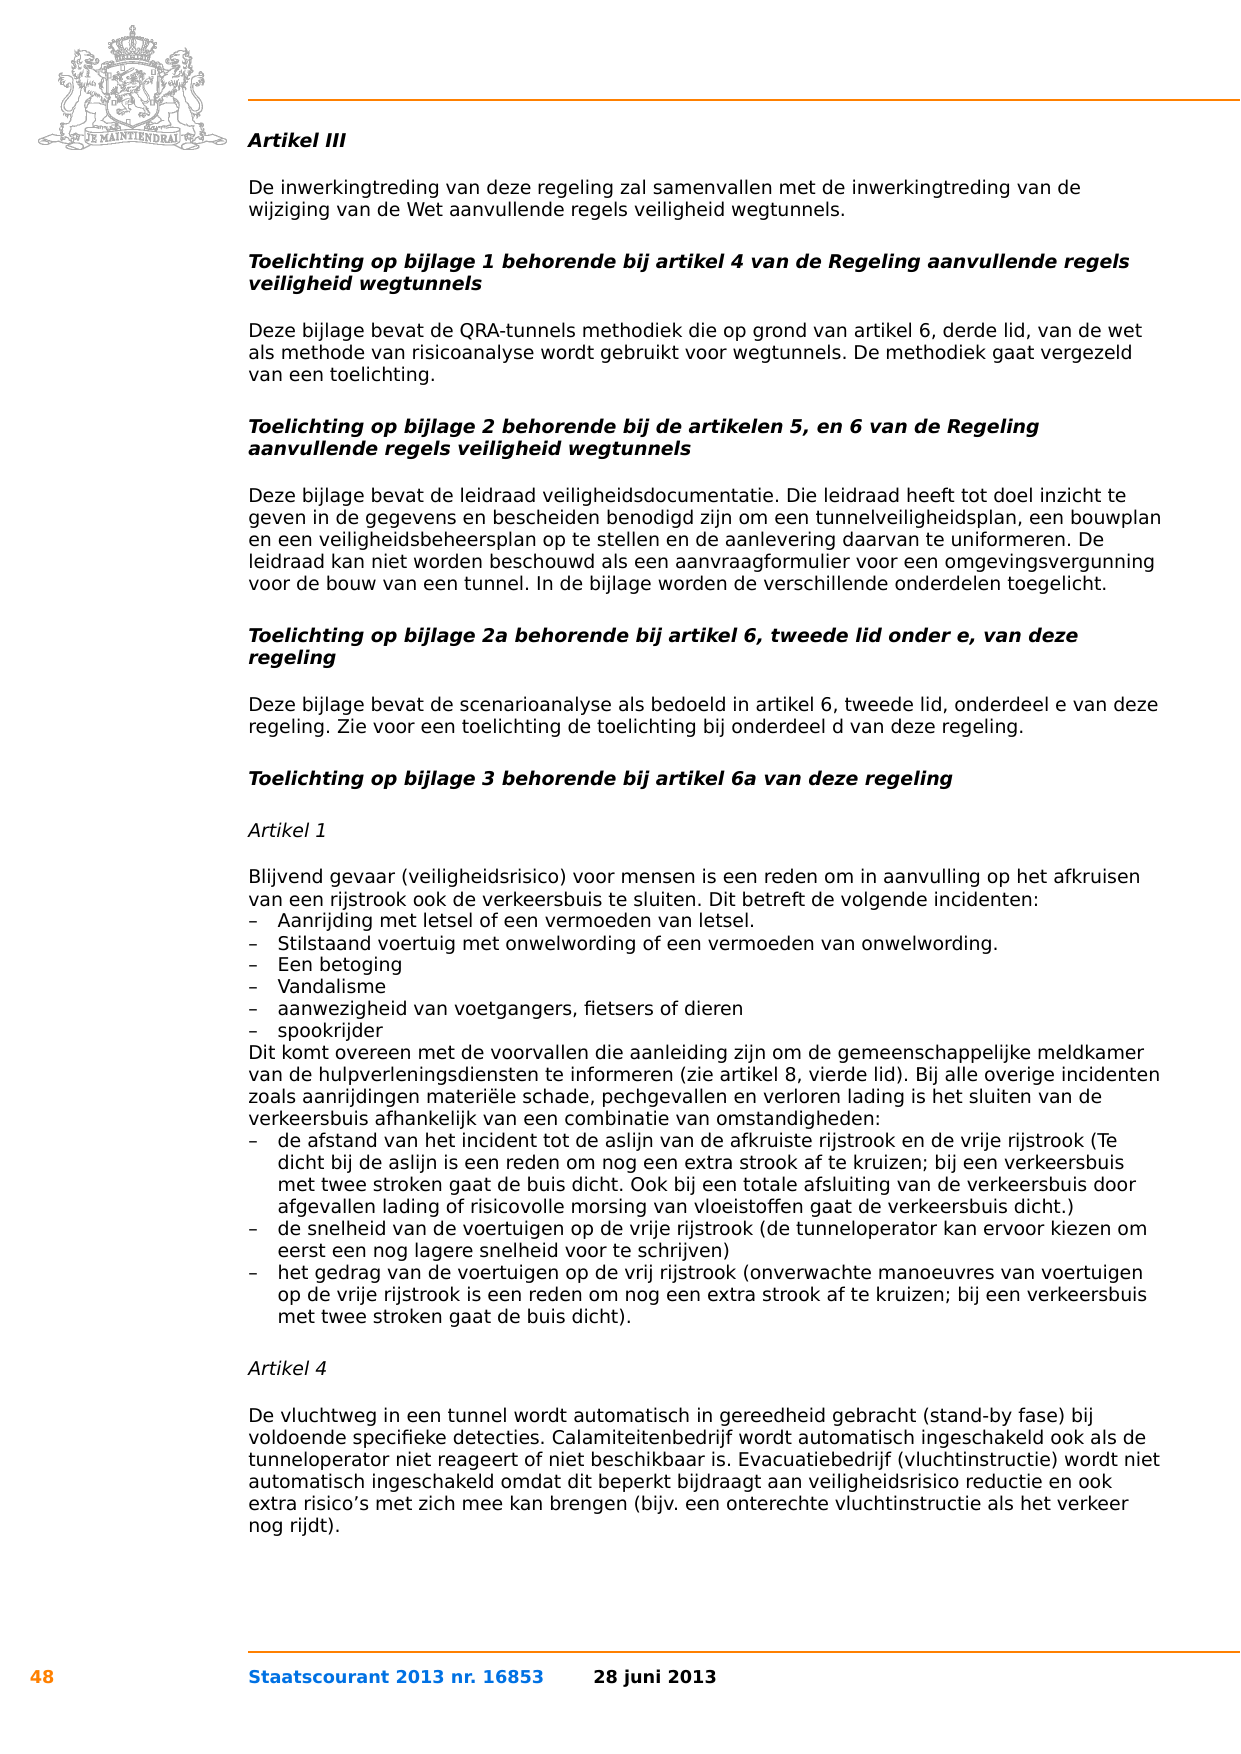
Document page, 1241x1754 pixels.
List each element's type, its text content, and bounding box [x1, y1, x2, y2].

text – de afstand van het incident tot de aslijn van de afkruiste rijstrook en de vrije rijstrook (Te dicht bij de aslijn is een reden om nog een extra strook af te kruizen; bij een verkeersbuis met twee stroken gaat de buis dicht. Ook bij een totale afsluiting van de verkeersbuis door afgevallen lading of risicovolle morsing van vloeistoffen gaat de verkeersbuis dicht.) [248, 1130, 1163, 1218]
text De vluchtweg in een tunnel wordt automatisch in gereedheid gebracht (stand-by fase) bij voldoende specifieke detecties. Calamiteitenbedrijf wordt automatisch ingeschakeld ook als de tunneloperator niet reageert of niet beschikbaar is. Evacuatiebedrijf (vluchtinstructie) wordt niet automatisch ingeschakeld omdat dit beperkt bijdraagt aan veiligheidsrisico reductie en ook extra risico’s met zich mee kan brengen (bijv. een onterechte vluchtinstructie als het verkeer nog rijdt). [248, 1405, 1163, 1537]
subtitle Toelichting op bijlage 1 behorende bij artikel 4 van de Regeling aanvullende regels veiligheid wegtunnels [248, 251, 1163, 295]
text Deze bijlage bevat de QRA-tunnels methodiek die op grond van artikel 6, derde lid, van de wet als methode van risicoanalyse wordt gebruikt voor wegtunnels. De methodiek gaat vergezeld van een toelichting. [248, 320, 1163, 386]
text Blijvend gevaar (veiligheidsrisico) voor mensen is een reden om in aanvulling op het afkruisen van een rijstrook ook de verkeersbuis te sluiten. Dit betreft de volgende incidenten: [248, 866, 1163, 910]
text – spookrijder [248, 1020, 1163, 1042]
text – aanwezigheid van voetgangers, fietsers of dieren [248, 998, 1163, 1020]
text Dit komt overeen met de voorvallen die aanleiding zijn om de gemeenschappelijke meldkamer van de hulpverleningsdiensten te informeren (zie artikel 8, vierde lid). Bij alle overige incidenten zoals aanrijdingen materiële schade, pechgevallen en verloren lading is het sluiten van de verkeersbuis afhankelijk van een combinatie van omstandigheden: [248, 1042, 1163, 1130]
text Deze bijlage bevat de scenarioanalyse als bedoeld in artikel 6, tweede lid, onderdeel e van deze regeling. Zie voor een toelichting de toelichting bij onderdeel d van deze regeling. [248, 693, 1163, 737]
text Deze bijlage bevat de leidraad veiligheidsdocumentatie. Die leidraad heeft tot doel inzicht te geven in de gegevens en bescheiden benodigd zijn om een tunnelveiligheidsplan, een bouwplan en een veiligheidsbeheersplan op te stellen en de aanlevering daarvan te uniformeren. De leidraad kan niet worden beschouwd als een aanvraagformulier voor een omgevingsvergunning voor de bouw van een tunnel. In de bijlage worden de verschillende onderdelen toegelicht. [248, 485, 1163, 594]
subtitle Toelichting op bijlage 2a behorende bij artikel 6, tweede lid onder e, van deze regeling [248, 624, 1163, 668]
subtitle Toelichting op bijlage 2 behorende bij de artikelen 5, en 6 van de Regeling aanvullende regels veiligheid wegtunnels [248, 416, 1163, 460]
text – Aanrijding met letsel of een vermoeden van letsel. [248, 910, 1163, 932]
subtitle Artikel III [248, 130, 1163, 152]
text – het gedrag van de voertuigen op de vrij rijstrook (onverwachte manoeuvres van voertuigen op de vrije rijstrook is een reden om nog een extra strook af te kruizen; bij een verkeersbuis met twee stroken gaat de buis dicht). [248, 1262, 1163, 1328]
text – Stilstaand voertuig met onwelwording of een vermoeden van onwelwording. [248, 932, 1163, 954]
picture [38, 25, 227, 150]
text – Vandalisme [248, 976, 1163, 998]
text – Een betoging [248, 954, 1163, 976]
text De inwerkingtreding van deze regeling zal samenvallen met de inwerkingtreding van de wijziging van de Wet aanvullende regels veiligheid wegtunnels. [248, 177, 1163, 221]
text – de snelheid van de voertuigen op de vrije rijstrook (de tunneloperator kan ervoor kiezen om eerst een nog lagere snelheid voor te schrijven) [248, 1218, 1163, 1262]
subtitle Artikel 1 [248, 819, 1163, 841]
subtitle Toelichting op bijlage 3 behorende bij artikel 6a van deze regeling [248, 767, 1163, 789]
subtitle Artikel 4 [248, 1358, 1163, 1380]
